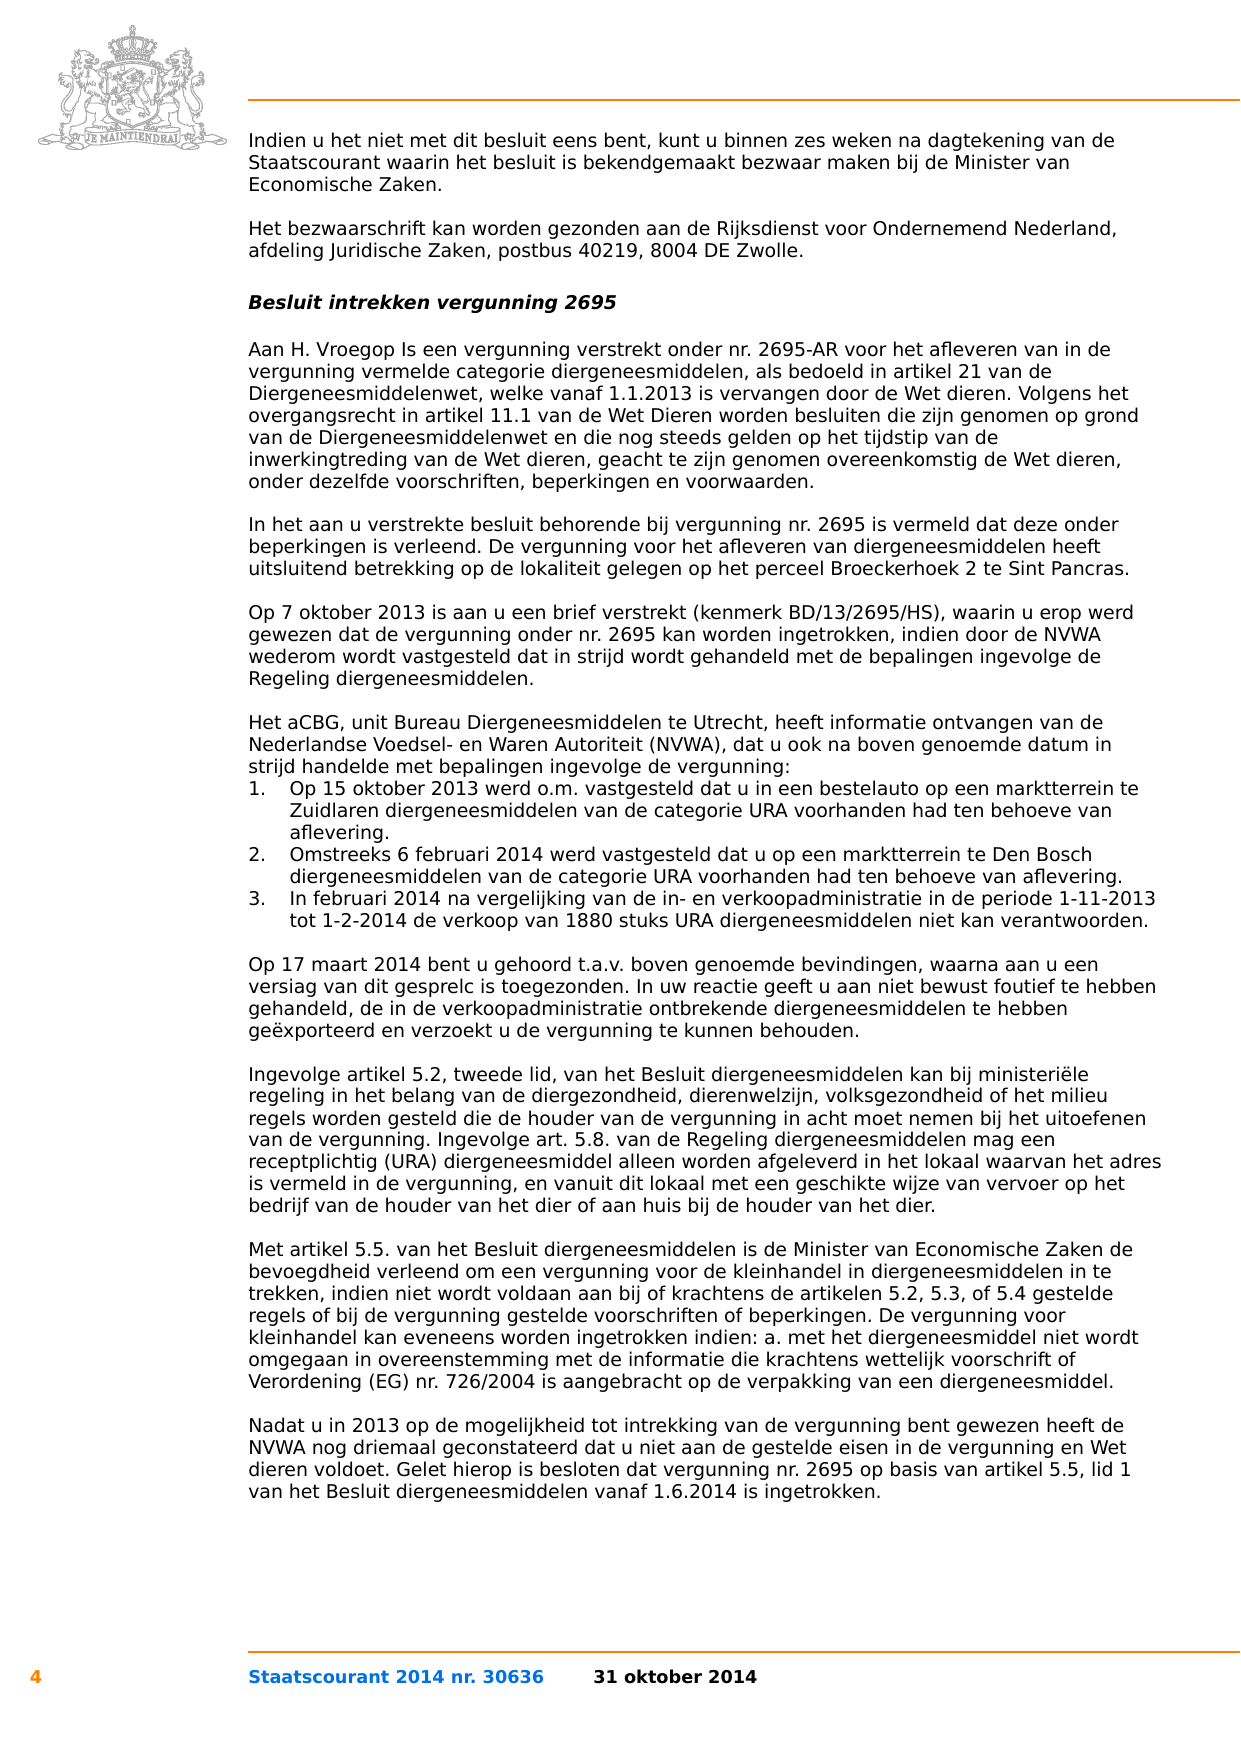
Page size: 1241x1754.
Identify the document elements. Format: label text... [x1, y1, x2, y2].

text 2. Omstreeks 6 februari 2014 werd vastgesteld dat u op een marktterrein te Den Bosch diergeneesmiddelen van de categorie URA voorhanden had ten behoeve van aflevering. [248, 844, 1163, 888]
text In het aan u verstrekte besluit behorende bij vergunning nr. 2695 is vermeld dat deze onder beperkingen is verleend. De vergunning voor het afleveren van diergeneesmiddelen heeft uitsluitend betrekking op de lokaliteit gelegen op het perceel Broeckerhoek 2 te Sint Pancras. [248, 514, 1163, 580]
text 1. Op 15 oktober 2013 werd o.m. vastgesteld dat u in een bestelauto op een marktterrein te Zuidlaren diergeneesmiddelen van de categorie URA voorhanden had ten behoeve van aflevering. [248, 778, 1163, 844]
text Op 17 maart 2014 bent u gehoord t.a.v. boven genoemde bevindingen, waarna aan u een versiag van dit gesprelc is toegezonden. In uw reactie geeft u aan niet bewust foutief te hebben gehandeld, de in de verkoopadministratie ontbrekende diergeneesmiddelen te hebben geëxporteerd en verzoekt u de vergunning te kunnen behouden. [248, 954, 1163, 1042]
text Met artikel 5.5. van het Besluit diergeneesmiddelen is de Minister van Economische Zaken de bevoegdheid verleend om een vergunning voor de kleinhandel in diergeneesmiddelen in te trekken, indien niet wordt voldaan aan bij of krachtens de artikelen 5.2, 5.3, of 5.4 gestelde regels of bij de vergunning gestelde voorschriften of beperkingen. De vergunning voor kleinhandel kan eveneens worden ingetrokken indien: a. met het diergeneesmiddel niet wordt omgegaan in overeenstemming met de informatie die krachtens wettelijk voorschrift of Verordening (EG) nr. 726/2004 is aangebracht op de verpakking van een diergeneesmiddel. [248, 1239, 1163, 1393]
subtitle Besluit intrekken vergunning 2695 [248, 292, 1163, 314]
text 3. In februari 2014 na vergelijking van de in- en verkoopadministratie in de periode 1-11-2013 tot 1-2-2014 de verkoop van 1880 stuks URA diergeneesmiddelen niet kan verantwoorden. [248, 888, 1163, 932]
text Ingevolge artikel 5.2, tweede lid, van het Besluit diergeneesmiddelen kan bij ministeriële regeling in het belang van de diergezondheid, dierenwelzijn, volksgezondheid of het milieu regels worden gesteld die de houder van de vergunning in acht moet nemen bij het uitoefenen van de vergunning. Ingevolge art. 5.8. van de Regeling diergeneesmiddelen mag een receptplichtig (URA) diergeneesmiddel alleen worden afgeleverd in het lokaal waarvan het adres is vermeld in de vergunning, en vanuit dit lokaal met een geschikte wijze van vervoer op het bedrijf van de houder van het dier of aan huis bij de houder van het dier. [248, 1063, 1163, 1217]
text Nadat u in 2013 op de mogelijkheid tot intrekking van de vergunning bent gewezen heeft de NVWA nog driemaal geconstateerd dat u niet aan de gestelde eisen in de vergunning en Wet dieren voldoet. Gelet hierop is besloten dat vergunning nr. 2695 op basis van artikel 5.5, lid 1 van het Besluit diergeneesmiddelen vanaf 1.6.2014 is ingetrokken. [248, 1415, 1163, 1503]
text Op 7 oktober 2013 is aan u een brief verstrekt (kenmerk BD/13/2695/HS), waarin u erop werd gewezen dat de vergunning onder nr. 2695 kan worden ingetrokken, indien door de NVWA wederom wordt vastgesteld dat in strijd wordt gehandeld met de bepalingen ingevolge de Regeling diergeneesmiddelen. [248, 602, 1163, 690]
text Aan H. Vroegop Is een vergunning verstrekt onder nr. 2695-AR voor het afleveren van in de vergunning vermelde categorie diergeneesmiddelen, als bedoeld in artikel 21 van de Diergeneesmiddelenwet, welke vanaf 1.1.2013 is vervangen door de Wet dieren. Volgens het overgangsrecht in artikel 11.1 van de Wet Dieren worden besluiten die zijn genomen op grond van de Diergeneesmiddelenwet en die nog steeds gelden op het tijdstip van de inwerkingtreding van de Wet dieren, geacht te zijn genomen overeenkomstig de Wet dieren, onder dezelfde voorschriften, beperkingen en voorwaarden. [248, 339, 1163, 492]
text Indien u het niet met dit besluit eens bent, kunt u binnen zes weken na dagtekening van de Staatscourant waarin het besluit is bekendgemaakt bezwaar maken bij de Minister van Economische Zaken. [248, 130, 1163, 196]
text Het bezwaarschrift kan worden gezonden aan de Rijksdienst voor Ondernemend Nederland, afdeling Juridische Zaken, postbus 40219, 8004 DE Zwolle. [248, 218, 1163, 262]
picture [38, 25, 227, 150]
text Het aCBG, unit Bureau Diergeneesmiddelen te Utrecht, heeft informatie ontvangen van de Nederlandse Voedsel- en Waren Autoriteit (NVWA), dat u ook na boven genoemde datum in strijd handelde met bepalingen ingevolge de vergunning: [248, 712, 1163, 778]
